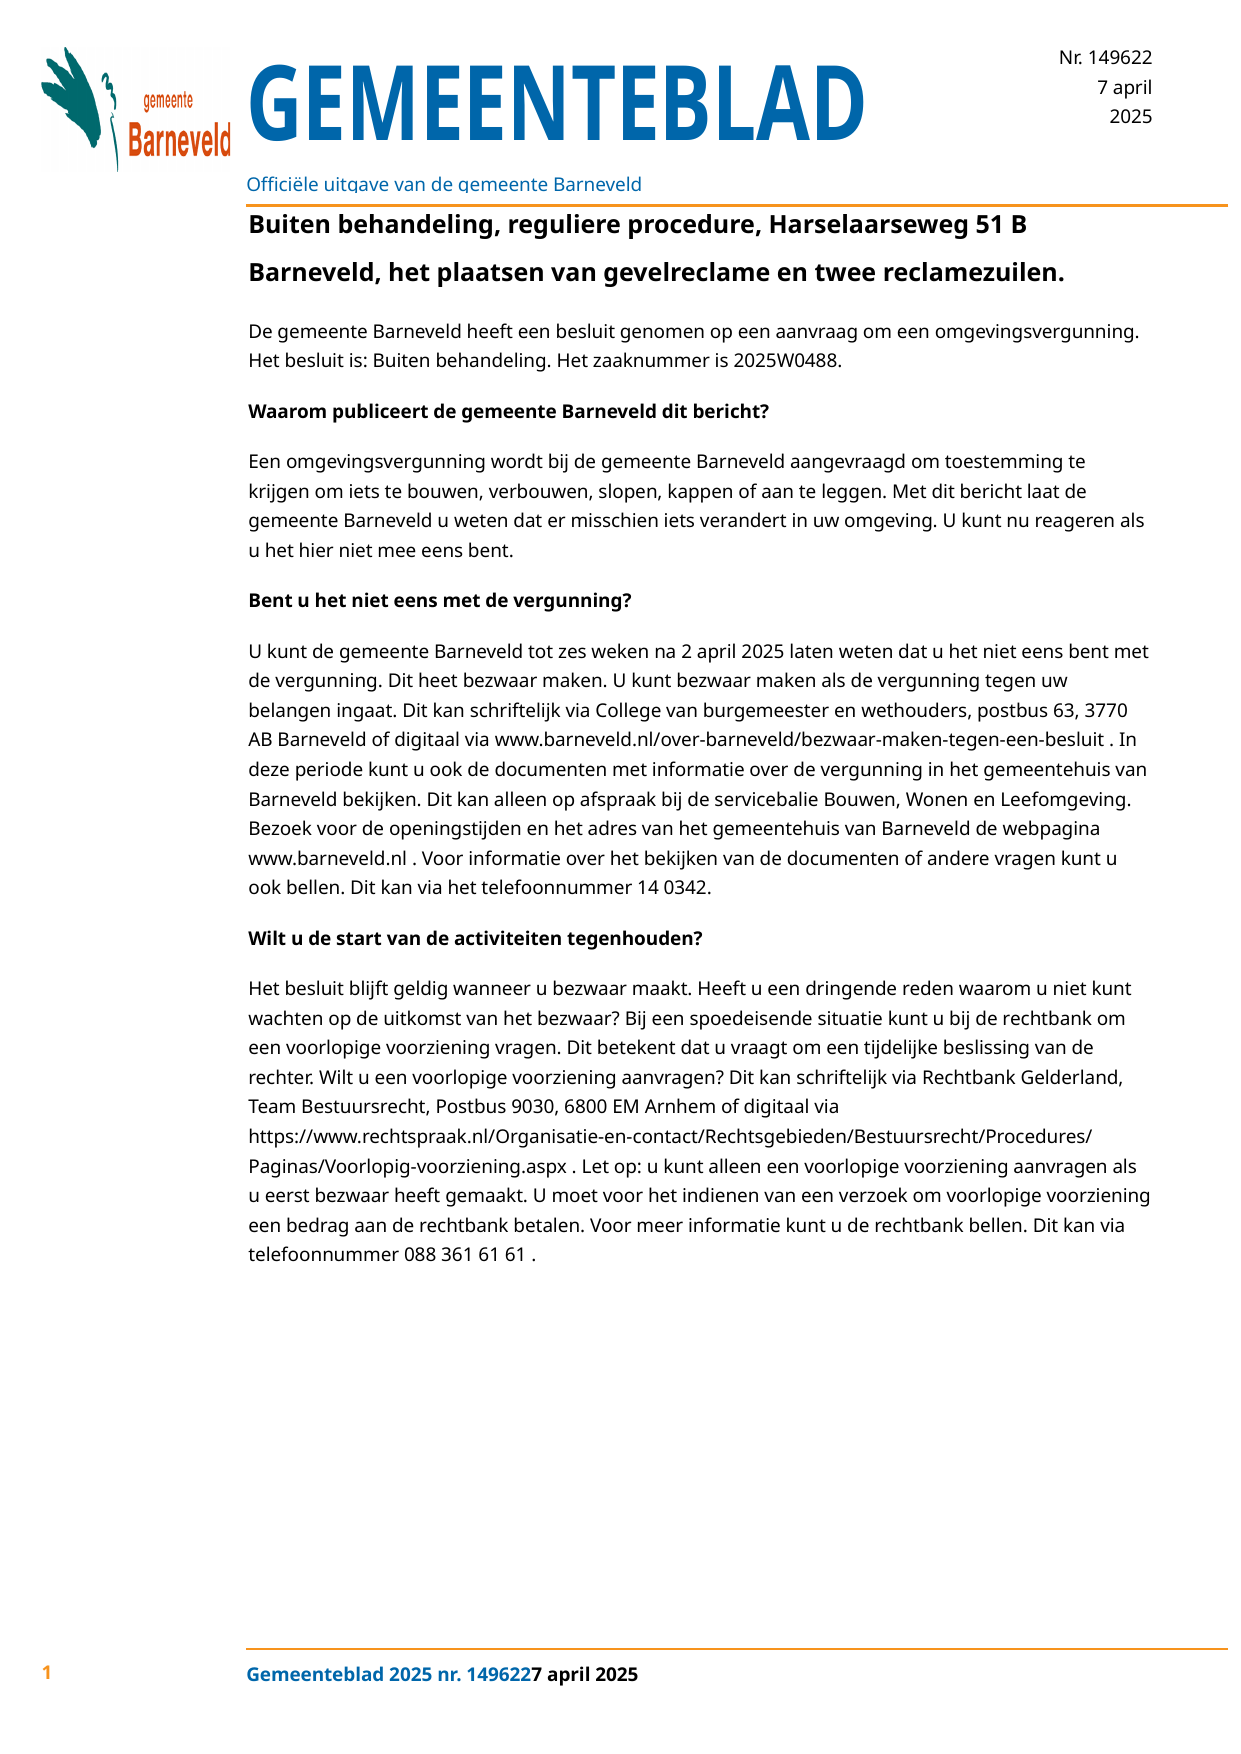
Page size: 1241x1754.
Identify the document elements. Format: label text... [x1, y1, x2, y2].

text Buiten behandeling, reguliere procedure, Harselaarseweg 51 B Barneveld, het plaatsen van gevelreclame en twee reclamezuilen. [248, 207, 1152, 288]
text Wilt u de start van de activiteiten tegenhouden? [248, 925, 1152, 951]
text Het besluit blijft geldig wanneer u bezwaar maakt. Heeft u een dringende reden waarom u niet kunt wachten op de uitkomst van het bezwaar? Bij een spoedeisende situatie kunt u bij de rechtbank om een voorlopige voorziening vragen. Dit betekent dat u vraagt om een tijdelijke beslissing van de rechter. Wilt u een voorlopige voorziening aanvragen? Dit kan schriftelijk via Rechtbank Gelderland, Team Bestuursrecht, Postbus 9030, 6800 EM Arnhem of digitaal via https://www.rechtspraak.nl/Organisatie-en-contact/Rechtsgebieden/Bestuursrecht/Procedures/Paginas/Voorlopig-voorziening.aspx . Let op: u kunt alleen een voorlopige voorziening aanvragen als u eerst bezwaar heeft gemaakt. U moet voor het indienen van een verzoek om voorlopige voorziening een bedrag aan de rechtbank betalen. Voor meer informatie kunt u de rechtbank bellen. Dit kan via telefoonnummer 088 361 61 61 . [248, 975, 1152, 1267]
text Een omgevingsvergunning wordt bij de gemeente Barneveld aangevraagd om toestemming te krijgen om iets te bouwen, verbouwen, slopen, kappen of aan te leggen. Met dit bericht laat de gemeente Barneveld u weten dat er misschien iets verandert in uw omgeving. U kunt nu reageren als u het hier niet mee eens bent. [248, 448, 1152, 563]
text Bent u het niet eens met de vergunning? [248, 587, 1152, 613]
text Waarom publiceert de gemeente Barneveld dit bericht? [248, 398, 1152, 424]
text De gemeente Barneveld heeft een besluit genomen op een aanvraag om een omgevingsvergunning. Het besluit is: Buiten behandeling. Het zaaknummer is 2025W0488. [248, 318, 1152, 373]
picture [41, 47, 231, 172]
text U kunt de gemeente Barneveld tot zes weken na 2 april 2025 laten weten dat u het niet eens bent met de vergunning. Dit heet bezwaar maken. U kunt bezwaar maken als de vergunning tegen uw belangen ingaat. Dit kan schriftelijk via College van burgemeester en wethouders, postbus 63, 3770 AB Barneveld of digitaal via www.barneveld.nl/over-barneveld/bezwaar-maken-tegen-een-besluit . In deze periode kunt u ook de documenten met informatie over de vergunning in het gemeentehuis van Barneveld bekijken. Dit kan alleen op afspraak bij de servicebalie Bouwen, Wonen en Leefomgeving. Bezoek voor de openingstijden en het adres van het gemeentehuis van Barneveld de webpagina www.barneveld.nl . Voor informatie over het bekijken van de documenten of andere vragen kunt u ook bellen. Dit kan via het telefoonnummer 14 0342. [248, 638, 1152, 900]
